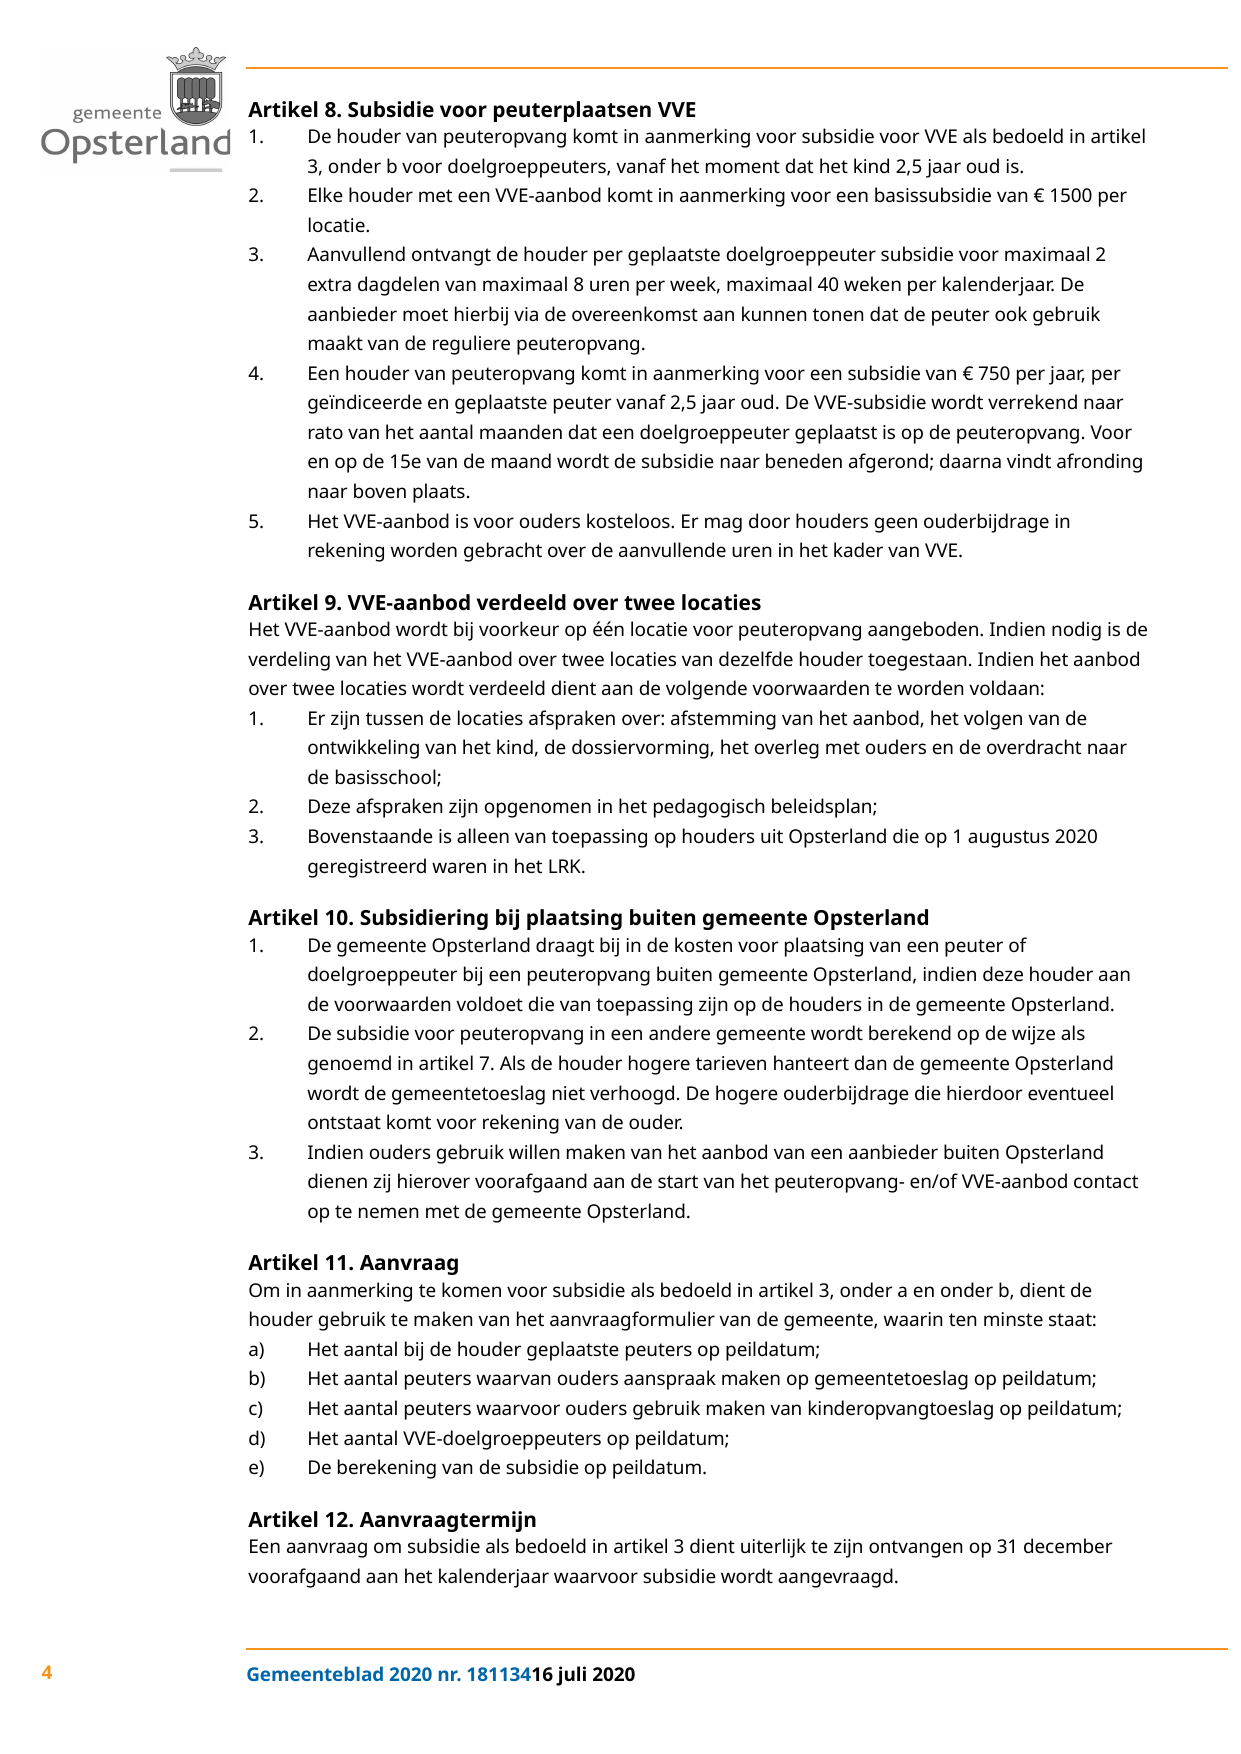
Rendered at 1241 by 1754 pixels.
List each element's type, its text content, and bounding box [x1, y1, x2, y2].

list Het VVE-aanbod is voor ouders kosteloos. Er mag door houders geen ouderbijdrage in rekening worden gebracht over de aanvullende uren in het kader van VVE. [248, 508, 1152, 563]
text Om in aanmerking te komen voor subsidie als bedoeld in artikel 3, onder a en onder b, dient de houder gebruik te maken van het aanvraagformulier van de gemeente, waarin ten minste staat: [248, 1277, 1152, 1332]
text Artikel 12. Aanvraagtermijn [248, 1505, 1152, 1533]
text Artikel 11. Aanvraag [248, 1248, 1152, 1277]
list Er zijn tussen de locaties afspraken over: afstemming van het aanbod, het volgen van de ontwikkeling van het kind, de dossiervorming, het overleg met ouders en de overdracht naar de basisschool; [248, 705, 1152, 790]
list De subsidie voor peuteropvang in een andere gemeente wordt berekend op de wijze als genoemd in artikel 7. Als de houder hogere tarieven hanteert dan de gemeente Opsterland wordt de gemeentetoeslag niet verhoogd. De hogere ouderbijdrage die hierdoor eventueel ontstaat komt voor rekening van de ouder. [248, 1021, 1152, 1135]
text Artikel 9. VVE-aanbod verdeeld over twee locaties [248, 588, 1152, 616]
list Een houder van peuteropvang komt in aanmerking voor een subsidie van € 750 per jaar, per geïndiceerde en geplaatste peuter vanaf 2,5 jaar oud. De VVE-subsidie wordt verrekend naar rato van het aantal maanden dat een doelgroeppeuter geplaatst is op de peuteropvang. Voor en op de 15e van de maand wordt de subsidie naar beneden afgerond; daarna vindt afronding naar boven plaats. [248, 360, 1152, 504]
text Een aanvraag om subsidie als bedoeld in artikel 3 dient uiterlijk te zijn ontvangen op 31 december voorafgaand aan het kalenderjaar waarvoor subsidie wordt aangevraagd. [248, 1533, 1152, 1588]
list Bovenstaande is alleen van toepassing op houders uit Opsterland die op 1 augustus 2020 geregistreerd waren in het LRK. [248, 823, 1152, 879]
text Artikel 8. Subsidie voor peuterplaatsen VVE [248, 95, 1152, 123]
list Elke houder met een VVE-aanbod komt in aanmerking voor een basissubsidie van € 1500 per locatie. [248, 182, 1152, 238]
text Artikel 10. Subsidiering bij plaatsing buiten gemeente Opsterland [248, 903, 1152, 932]
list De berekening van de subsidie op peildatum. [248, 1454, 1152, 1480]
list De gemeente Opsterland draagt bij in de kosten voor plaatsing van een peuter of doelgroeppeuter bij een peuteropvang buiten gemeente Opsterland, indien deze houder aan de voorwaarden voldoet die van toepassing zijn op de houders in de gemeente Opsterland. [248, 932, 1152, 1017]
list Het aantal bij de houder geplaatste peuters op peildatum; [248, 1336, 1152, 1362]
text Het VVE-aanbod wordt bij voorkeur op één locatie voor peuteropvang aangeboden. Indien nodig is de verdeling van het VVE-aanbod over twee locaties van dezelfde houder toegestaan. Indien het aanbod over twee locaties wordt verdeeld dient aan de volgende voorwaarden te worden voldaan: [248, 616, 1152, 701]
picture [41, 47, 231, 172]
list Het aantal VVE-doelgroeppeuters op peildatum; [248, 1425, 1152, 1451]
list Het aantal peuters waarvan ouders aanspraak maken op gemeentetoeslag op peildatum; [248, 1366, 1152, 1391]
list De houder van peuteropvang komt in aanmerking voor subsidie voor VVE als bedoeld in artikel 3, onder b voor doelgroeppeuters, vanaf het moment dat het kind 2,5 jaar oud is. [248, 123, 1152, 178]
list Indien ouders gebruik willen maken van het aanbod van een aanbieder buiten Opsterland dienen zij hierover voorafgaand aan de start van het peuteropvang- en/of VVE-aanbod contact op te nemen met de gemeente Opsterland. [248, 1139, 1152, 1224]
list Aanvullend ontvangt de houder per geplaatste doelgroeppeuter subsidie voor maximaal 2 extra dagdelen van maximaal 8 uren per week, maximaal 40 weken per kalenderjaar. De aanbieder moet hierbij via de overeenkomst aan kunnen tonen dat de peuter ook gebruik maakt van de reguliere peuteropvang. [248, 242, 1152, 356]
list Het aantal peuters waarvoor ouders gebruik maken van kinderopvangtoeslag op peildatum; [248, 1395, 1152, 1421]
list Deze afspraken zijn opgenomen in het pedagogisch beleidsplan; [248, 794, 1152, 819]
